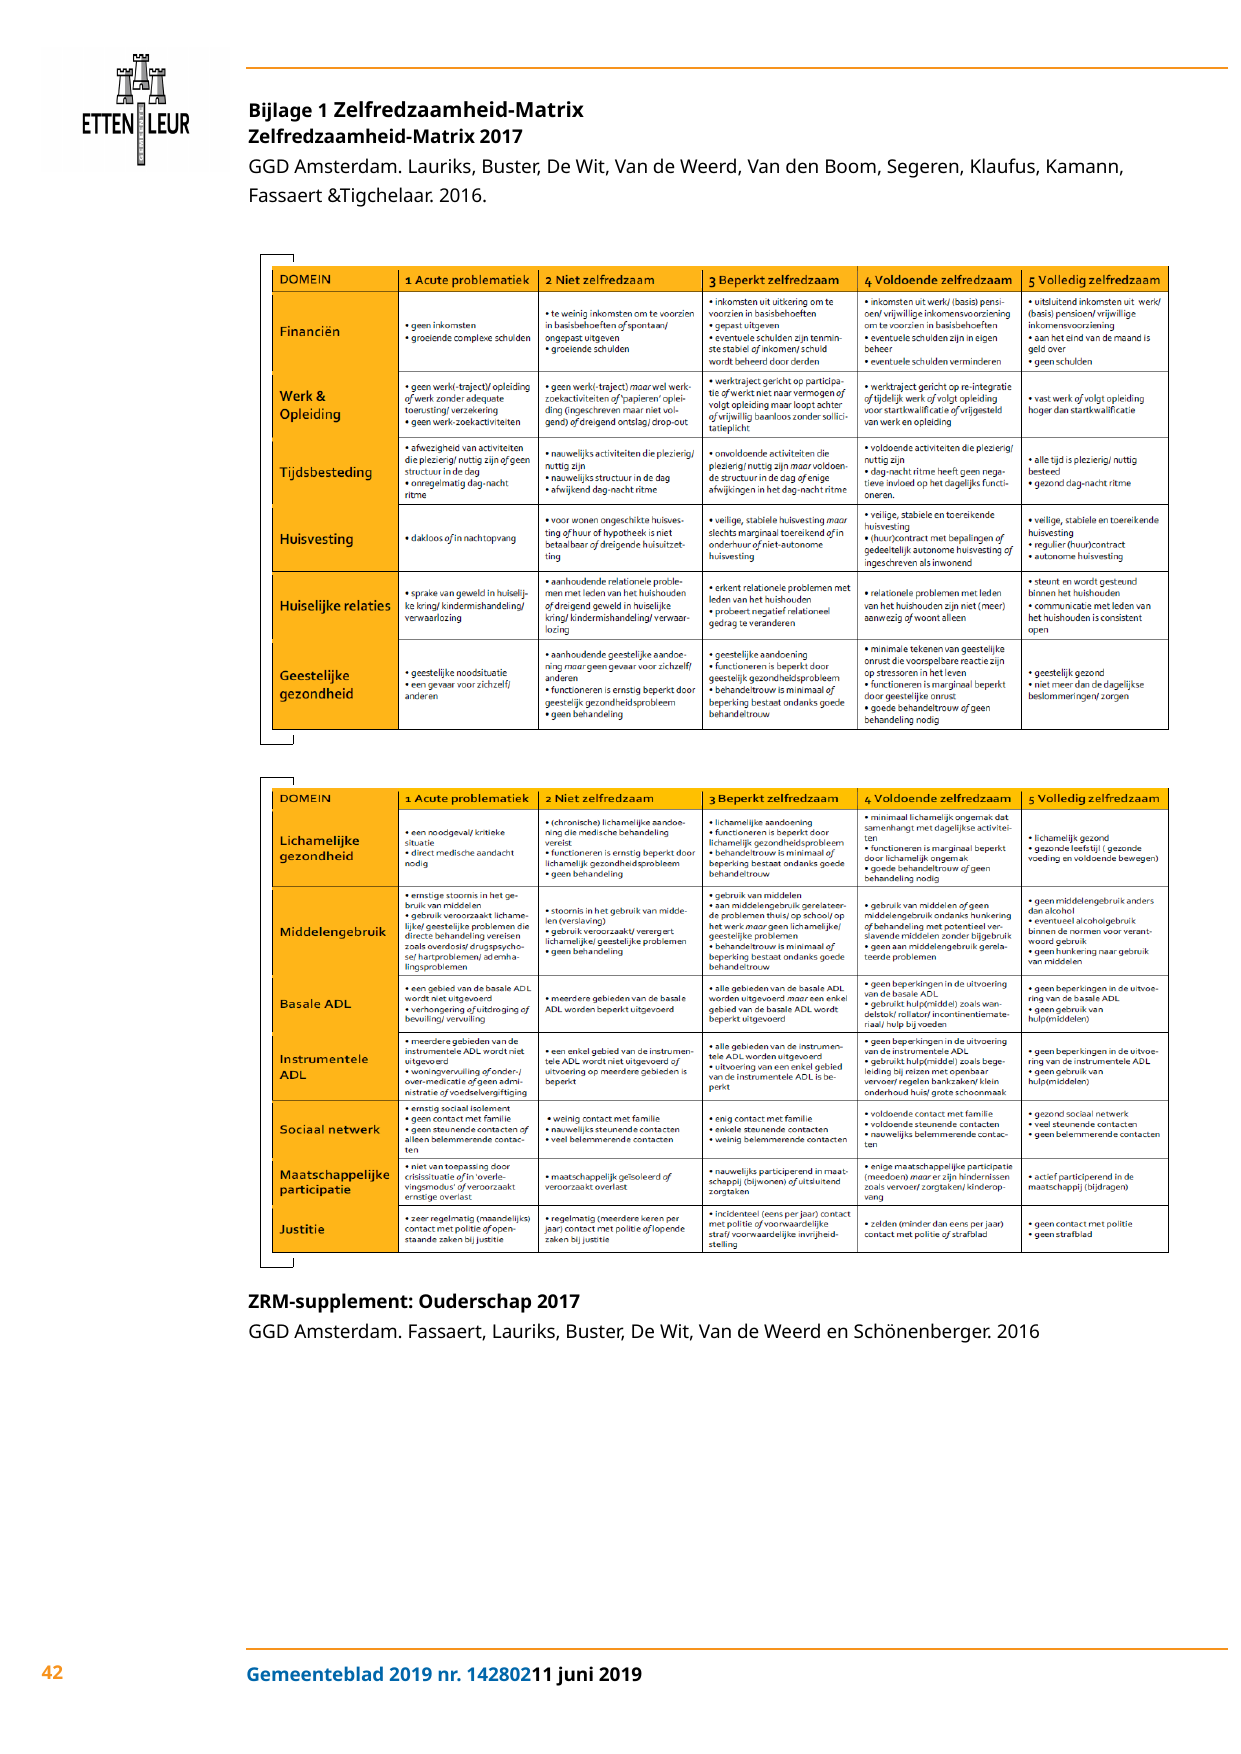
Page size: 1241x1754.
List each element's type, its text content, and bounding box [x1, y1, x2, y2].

text Bijlage 1 Zelfredzaamheid-Matrix [248, 95, 1152, 123]
text GGD Amsterdam. Fassaert, Lauriks, Buster, De Wit, Van de Weerd en Schönenberger. 2016 [248, 1318, 1152, 1344]
picture [41, 47, 231, 172]
text GGD Amsterdam. Lauriks, Buster, De Wit, Van de Weerd, Van den Boom, Segeren, Klaufus, Kamann, Fassaert &Tigchelaar. 2016. [248, 153, 1152, 208]
text Zelfredzaamheid-Matrix 2017 [248, 123, 1152, 149]
picture [268, 785, 1173, 1258]
picture [268, 262, 1173, 735]
text ZRM-supplement: Ouderschap 2017 [248, 1288, 1152, 1314]
